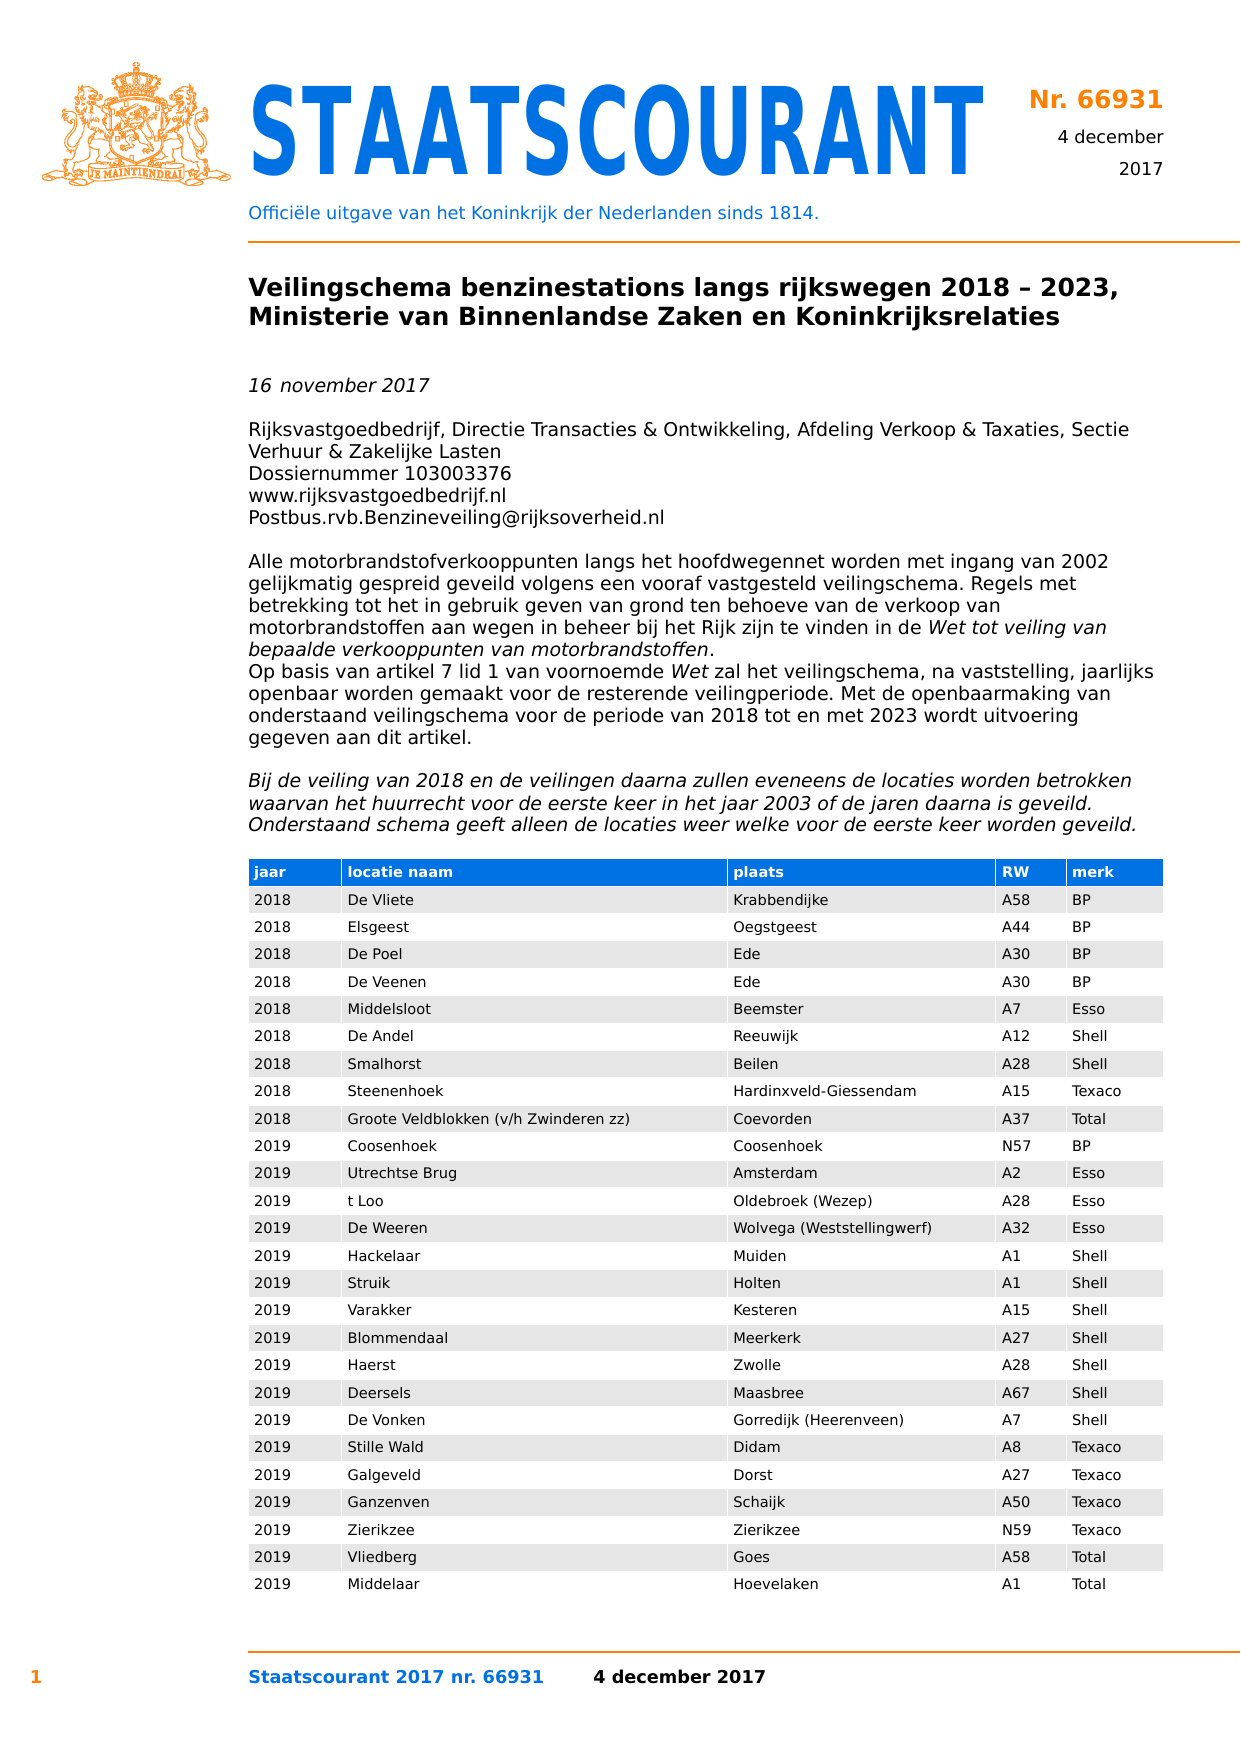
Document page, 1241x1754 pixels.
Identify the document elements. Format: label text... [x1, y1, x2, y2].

table_cell Deersels [342, 1380, 727, 1406]
table_cell 2018 [249, 887, 341, 913]
table_cell Esso [1067, 1188, 1163, 1214]
table_cell De Veenen [342, 969, 727, 995]
table_cell Esso [1067, 996, 1163, 1023]
table_cell 2019 [249, 1243, 341, 1269]
table_cell 2018 [249, 1024, 341, 1050]
table_cell BP [1067, 1133, 1163, 1159]
table_cell Dorst [728, 1462, 995, 1488]
text Bij de veiling van 2018 en de veilingen daarna zullen eveneens de locaties worden betrokken waarvan het huurrecht voor de eerste keer in het jaar 2003 of de jaren daarna is geveild. Onderstaand schema geeft alleen de locaties weer welke voor de eerste keer worden geveild. [248, 770, 1163, 836]
table_cell Texaco [1067, 1489, 1163, 1516]
table_cell Kesteren [728, 1298, 995, 1324]
table_cell A7 [996, 1407, 1066, 1433]
table_cell Shell [1067, 1407, 1163, 1433]
table_header STAATSCOURANT [248, 62, 998, 203]
table_cell Maasbree [728, 1380, 995, 1406]
table_cell Officiële uitgave van het Koninkrijk der Nederlanden sinds 1814. [248, 203, 1240, 241]
table_cell Wolvega (Weststellingwerf) [728, 1215, 995, 1242]
table_cell N59 [996, 1517, 1066, 1543]
table_cell Beilen [728, 1051, 995, 1077]
table_cell A58 [996, 1544, 1066, 1571]
table_cell A28 [996, 1188, 1066, 1214]
table_cell Shell [1067, 1353, 1163, 1379]
table_cell Reeuwijk [728, 1024, 995, 1050]
table_cell Oldebroek (Wezep) [728, 1188, 995, 1214]
table_header Nr. 66931 [998, 62, 1240, 121]
table_cell 2019 [249, 1298, 341, 1324]
table_cell Middelsloot [342, 996, 727, 1023]
text www.rijksvastgoedbedrijf.nl [248, 485, 1163, 507]
table_cell A50 [996, 1489, 1066, 1516]
table_cell 2018 [249, 1079, 341, 1105]
table_cell Krabbendijke [728, 887, 995, 913]
table_cell 2019 [249, 1489, 341, 1516]
table_cell Total [1067, 1572, 1163, 1598]
table_cell Schaijk [728, 1489, 995, 1516]
table_cell Ede [728, 941, 995, 968]
table_cell Utrechtse Brug [342, 1161, 727, 1187]
text Dossiernummer 103003376 [248, 463, 1163, 485]
table_cell BP [1067, 969, 1163, 995]
table_cell Hackelaar [342, 1243, 727, 1269]
table_cell Shell [1067, 1298, 1163, 1324]
table_cell 2017 [998, 153, 1240, 203]
table_cell A15 [996, 1298, 1066, 1324]
table_cell Zierikzee [728, 1517, 995, 1543]
table_cell Shell [1067, 1380, 1163, 1406]
table_cell Ganzenven [342, 1489, 727, 1516]
table_cell Ede [728, 969, 995, 995]
table_header locatie naam [342, 859, 727, 886]
table_cell 2019 [249, 1270, 341, 1297]
table_cell 2018 [249, 996, 341, 1023]
table_cell 2019 [249, 1353, 341, 1379]
table_cell Coosenhoek [728, 1133, 995, 1159]
table_cell A30 [996, 969, 1066, 995]
table_cell Texaco [1067, 1462, 1163, 1488]
table_cell A27 [996, 1325, 1066, 1351]
subtitle Veilingschema benzinestations langs rijkswegen 2018 – 2023, Ministerie van Binnenlandse Zaken en Koninkrijksrelaties [248, 273, 1163, 331]
table_cell A2 [996, 1161, 1066, 1187]
table_cell BP [1067, 914, 1163, 940]
picture [41, 62, 231, 186]
table_cell A1 [996, 1243, 1066, 1269]
table_cell Texaco [1067, 1517, 1163, 1543]
table_cell A12 [996, 1024, 1066, 1050]
table_cell 2018 [249, 969, 341, 995]
table_header RW [996, 859, 1066, 886]
table_cell Hardinxveld-Giessendam [728, 1079, 995, 1105]
table_cell Esso [1067, 1161, 1163, 1187]
table_cell Shell [1067, 1325, 1163, 1351]
table_cell Haerst [342, 1353, 727, 1379]
table_cell A58 [996, 887, 1066, 913]
table_cell Struik [342, 1270, 727, 1297]
table_cell 4 december [998, 121, 1240, 153]
table_cell Amsterdam [728, 1161, 995, 1187]
table_cell De Vonken [342, 1407, 727, 1433]
table_cell A15 [996, 1079, 1066, 1105]
table_cell Texaco [1067, 1079, 1163, 1105]
table_cell 2018 [249, 1051, 341, 1077]
text Alle motorbrandstofverkooppunten langs het hoofdwegennet worden met ingang van 2002 gelijkmatig gespreid geveild volgens een vooraf vastgesteld veilingschema. Regels met betrekking tot het in gebruik geven van grond ten behoeve van de verkoop van motorbrandstoffen aan wegen in beheer bij het Rijk zijn te vinden in de Wet tot veiling van bepaalde verkooppunten van motorbrandstoffen. [248, 551, 1163, 661]
table_cell Gorredijk (Heerenveen) [728, 1407, 995, 1433]
table_cell Zierikzee [342, 1517, 727, 1543]
table_cell Shell [1067, 1270, 1163, 1297]
table_cell De Vliete [342, 887, 727, 913]
table_cell 2018 [249, 941, 341, 968]
table_cell A28 [996, 1353, 1066, 1379]
table_cell 2019 [249, 1215, 341, 1242]
table_cell 2019 [249, 1572, 341, 1598]
table_cell A27 [996, 1462, 1066, 1488]
table_cell Shell [1067, 1024, 1163, 1050]
table_cell Steenenhoek [342, 1079, 727, 1105]
table_cell A37 [996, 1106, 1066, 1132]
table_cell 2019 [249, 1161, 341, 1187]
table_cell Shell [1067, 1243, 1163, 1269]
table_cell Middelaar [342, 1572, 727, 1598]
table_cell Varakker [342, 1298, 727, 1324]
table_cell A8 [996, 1435, 1066, 1461]
table_cell 2019 [249, 1407, 341, 1433]
table_cell Zwolle [728, 1353, 995, 1379]
table_cell A1 [996, 1270, 1066, 1297]
table_cell 2019 [249, 1380, 341, 1406]
table_cell Blommendaal [342, 1325, 727, 1351]
table_cell A44 [996, 914, 1066, 940]
table_header [25, 62, 248, 241]
table_cell Vliedberg [342, 1544, 727, 1571]
text Op basis van artikel 7 lid 1 van voornoemde Wet zal het veilingschema, na vaststelling, jaarlijks openbaar worden gemaakt voor de resterende veilingperiode. Met de openbaarmaking van onderstaand veilingschema voor de periode van 2018 tot en met 2023 wordt uitvoering gegeven aan dit artikel. [248, 661, 1163, 748]
table_cell Stille Wald [342, 1435, 727, 1461]
table_cell 2019 [249, 1462, 341, 1488]
table_cell Muiden [728, 1243, 995, 1269]
table_cell Beemster [728, 996, 995, 1023]
table_cell Meerkerk [728, 1325, 995, 1351]
table_cell 2019 [249, 1325, 341, 1351]
table_cell Shell [1067, 1051, 1163, 1077]
table_cell Coevorden [728, 1106, 995, 1132]
table_cell Elsgeest [342, 914, 727, 940]
table_cell Texaco [1067, 1435, 1163, 1461]
table_cell A28 [996, 1051, 1066, 1077]
text Rijksvastgoedbedrijf, Directie Transacties & Ontwikkeling, Afdeling Verkoop & Taxaties, Sectie Verhuur & Zakelijke Lasten [248, 419, 1163, 463]
table_cell 2019 [249, 1133, 341, 1159]
table_cell 2019 [249, 1435, 341, 1461]
table_cell Galgeveld [342, 1462, 727, 1488]
table_cell Esso [1067, 1215, 1163, 1242]
table_header merk [1067, 859, 1163, 886]
table_cell 2019 [249, 1544, 341, 1571]
table_cell Coosenhoek [342, 1133, 727, 1159]
table_cell 2018 [249, 1106, 341, 1132]
table_cell N57 [996, 1133, 1066, 1159]
table_cell A67 [996, 1380, 1066, 1406]
table_cell A30 [996, 941, 1066, 968]
table_cell A32 [996, 1215, 1066, 1242]
table_cell 2018 [249, 914, 341, 940]
table_cell Smalhorst [342, 1051, 727, 1077]
table_cell Hoevelaken [728, 1572, 995, 1598]
table_cell Total [1067, 1106, 1163, 1132]
table_cell 2019 [249, 1188, 341, 1214]
table_cell t Loo [342, 1188, 727, 1214]
table_cell BP [1067, 941, 1163, 968]
table_cell Groote Veldblokken (v/h Zwinderen zz) [342, 1106, 727, 1132]
table_header plaats [728, 859, 995, 886]
table_cell A1 [996, 1572, 1066, 1598]
table_cell Didam [728, 1435, 995, 1461]
table_cell 2019 [249, 1517, 341, 1543]
table_cell Oegstgeest [728, 914, 995, 940]
table_header jaar [249, 859, 341, 886]
text 16 november 2017 [248, 375, 1163, 397]
table_cell BP [1067, 887, 1163, 913]
table_cell Total [1067, 1544, 1163, 1571]
table_cell A7 [996, 996, 1066, 1023]
table_cell Goes [728, 1544, 995, 1571]
table_cell Holten [728, 1270, 995, 1297]
text Postbus.rvb.Benzineveiling@rijksoverheid.nl [248, 507, 1163, 529]
table_cell De Poel [342, 941, 727, 968]
table_cell De Andel [342, 1024, 727, 1050]
table_cell De Weeren [342, 1215, 727, 1242]
